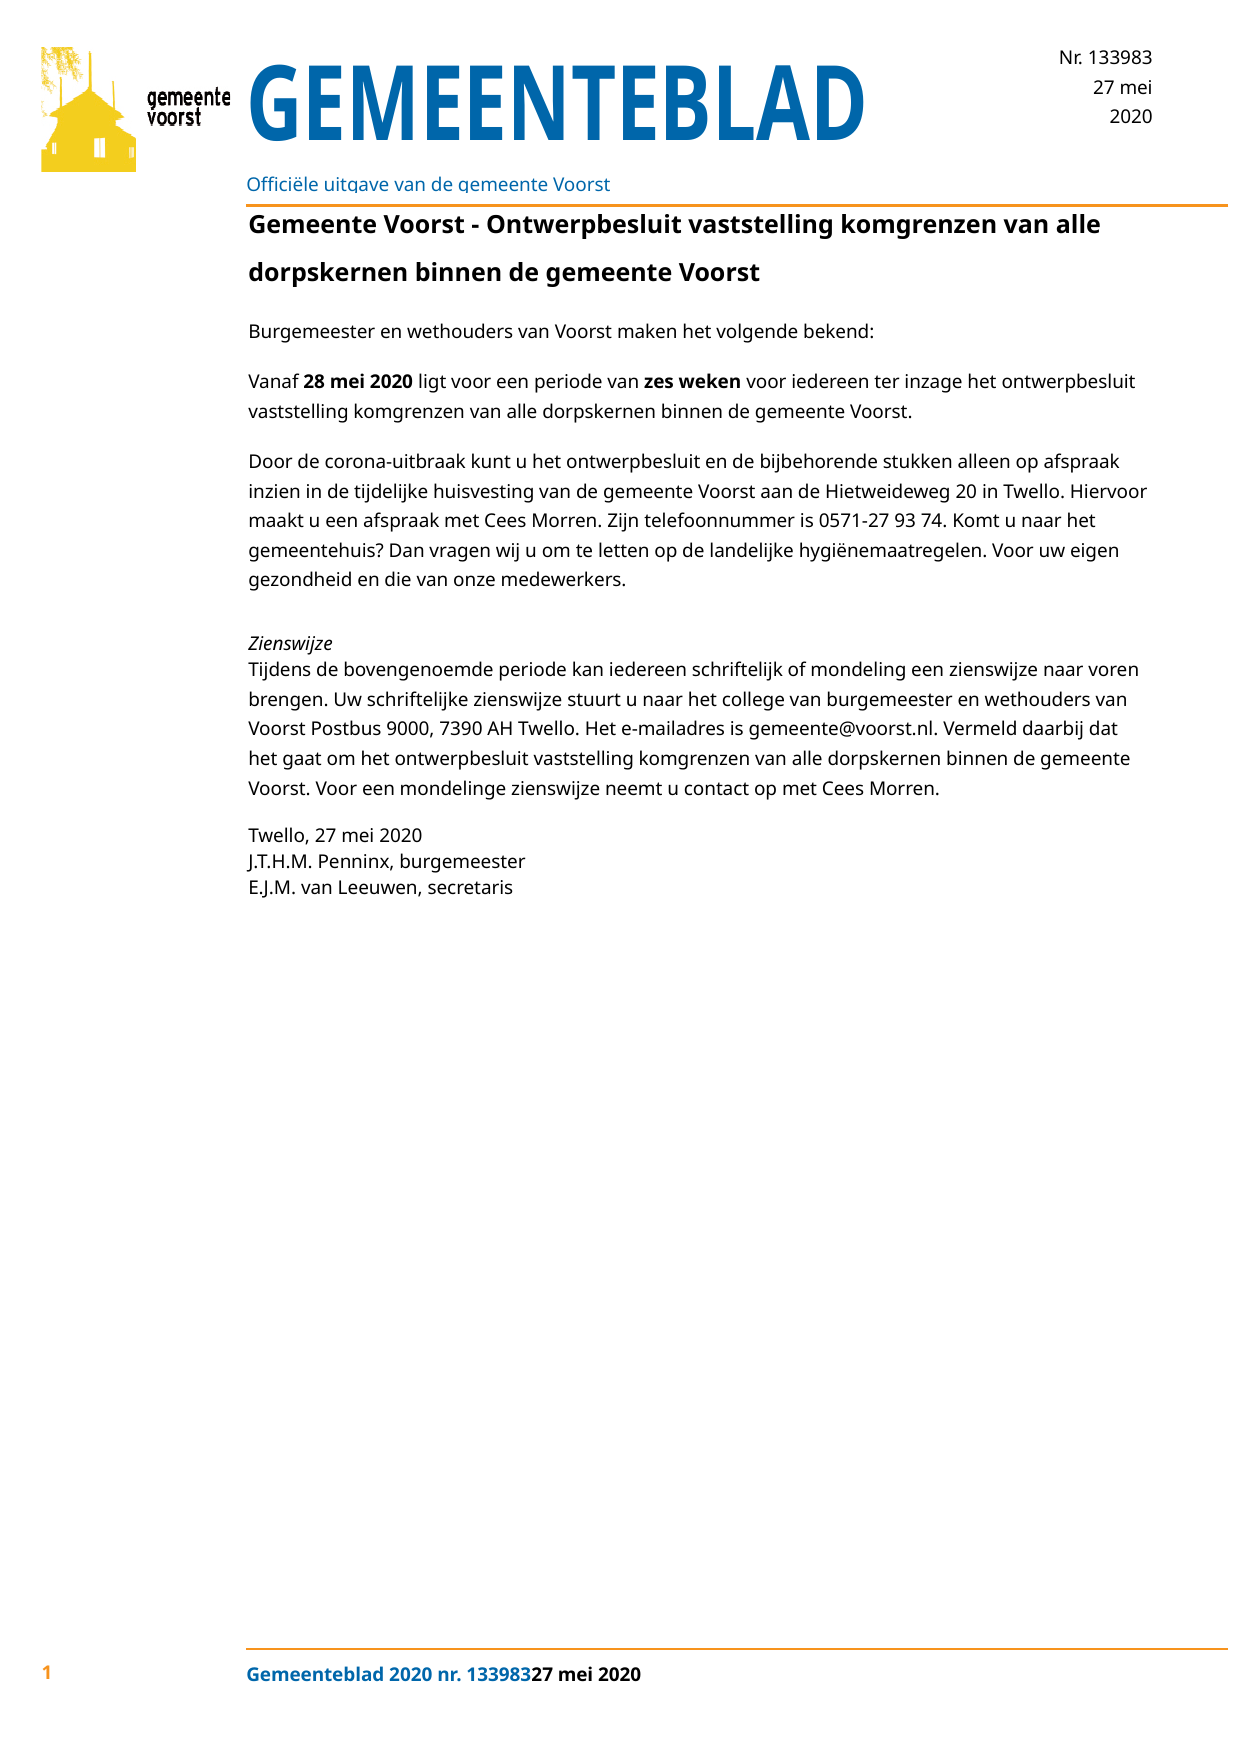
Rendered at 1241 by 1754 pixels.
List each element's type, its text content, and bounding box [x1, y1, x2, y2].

text Zienswijze [248, 631, 1152, 656]
text Gemeente Voorst - Ontwerpbesluit vaststelling komgrenzen van alle dorpskernen binnen de gemeente Voorst [248, 207, 1152, 288]
text Burgemeester en wethouders van Voorst maken het volgende bekend: [248, 318, 1152, 344]
text E.J.M. van Leeuwen, secretaris [248, 874, 1152, 900]
text Vanaf 28 mei 2020 ligt voor een periode van zes weken voor iedereen ter inzage het ontwerpbesluit vaststelling komgrenzen van alle dorpskernen binnen de gemeente Voorst. [248, 368, 1152, 424]
text Tijdens de bovengenoemde periode kan iedereen schriftelijk of mondeling een zienswijze naar voren brengen. Uw schriftelijke zienswijze stuurt u naar het college van burgemeester en wethouders van Voorst Postbus 9000, 7390 AH Twello. Het e-mailadres is gemeente@voorst.nl. Vermeld daarbij dat het gaat om het ontwerpbesluit vaststelling komgrenzen van alle dorpskernen binnen de gemeente Voorst. Voor een mondelinge zienswijze neemt u contact op met Cees Morren. [248, 656, 1152, 800]
text Twello, 27 mei 2020 [248, 822, 1152, 848]
text Door de corona-uitbraak kunt u het ontwerpbesluit en de bijbehorende stukken alleen op afspraak inzien in de tijdelijke huisvesting van de gemeente Voorst aan de Hietweideweg 20 in Twello. Hiervoor maakt u een afspraak met Cees Morren. Zijn telefoonnummer is 0571-27 93 74. Komt u naar het gemeentehuis? Dan vragen wij u om te letten op de landelijke hygiënemaatregelen. Voor uw eigen gezondheid en die van onze medewerkers. [248, 448, 1152, 592]
text J.T.H.M. Penninx, burgemeester [248, 848, 1152, 874]
picture [41, 47, 231, 172]
